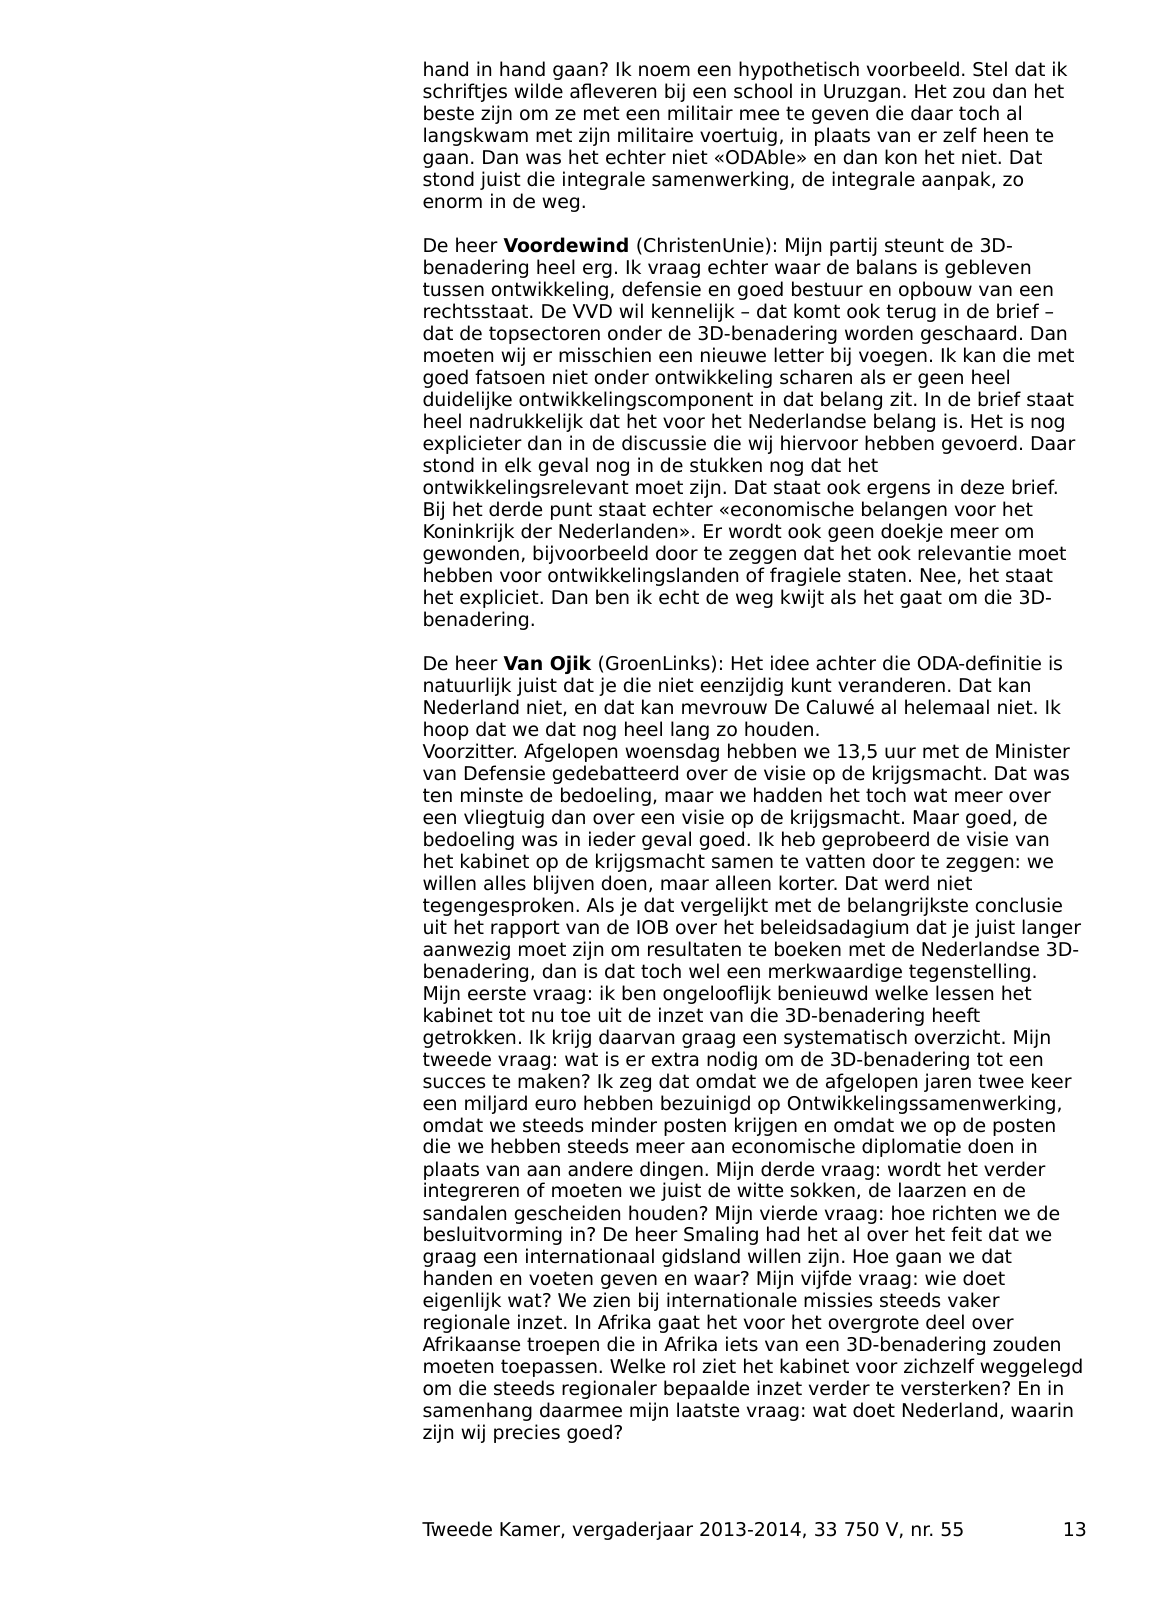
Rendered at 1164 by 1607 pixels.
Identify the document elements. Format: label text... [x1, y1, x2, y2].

text De heer Van Ojik (GroenLinks): Het idee achter die ODA-definitie is natuurlijk juist dat je die niet eenzijdig kunt veranderen. Dat kan Nederland niet, en dat kan mevrouw De Caluwé al helemaal niet. Ik hoop dat we dat nog heel lang zo houden. [422, 653, 1087, 741]
text Mijn eerste vraag: ik ben ongelooflijk benieuwd welke lessen het kabinet tot nu toe uit de inzet van die 3D-benadering heeft getrokken. Ik krijg daarvan graag een systematisch overzicht. Mijn tweede vraag: wat is er extra nodig om de 3D-benadering tot een succes te maken? Ik zeg dat omdat we de afgelopen jaren twee keer een miljard euro hebben bezuinigd op Ontwikkelingssamenwerking, omdat we steeds minder posten krijgen en omdat we op de posten die we hebben steeds meer aan economische diplomatie doen in plaats van aan andere dingen. Mijn derde vraag: wordt het verder integreren of moeten we juist de witte sokken, de laarzen en de sandalen gescheiden houden? Mijn vierde vraag: hoe richten we de besluitvorming in? De heer Smaling had het al over het feit dat we graag een internationaal gidsland willen zijn. Hoe gaan we dat handen en voeten geven en waar? Mijn vijfde vraag: wie doet eigenlijk wat? We zien bij internationale missies steeds vaker regionale inzet. In Afrika gaat het voor het overgrote deel over Afrikaanse troepen die in Afrika iets van een 3D-benadering zouden moeten toepassen. Welke rol ziet het kabinet voor zichzelf weggelegd om die steeds regionaler bepaalde inzet verder te versterken? En in samenhang daarmee mijn laatste vraag: wat doet Nederland, waarin zijn wij precies goed? [422, 983, 1087, 1444]
text De heer Voordewind (ChristenUnie): Mijn partij steunt de 3D-benadering heel erg. Ik vraag echter waar de balans is gebleven tussen ontwikkeling, defensie en goed bestuur en opbouw van een rechtsstaat. De VVD wil kennelijk – dat komt ook terug in de brief – dat de topsectoren onder de 3D-benadering worden geschaard. Dan moeten wij er misschien een nieuwe letter bij voegen. Ik kan die met goed fatsoen niet onder ontwikkeling scharen als er geen heel duidelijke ontwikkelingscomponent in dat belang zit. In de brief staat heel nadrukkelijk dat het voor het Nederlandse belang is. Het is nog explicieter dan in de discussie die wij hiervoor hebben gevoerd. Daar stond in elk geval nog in de stukken nog dat het ontwikkelingsrelevant moet zijn. Dat staat ook ergens in deze brief. Bij het derde punt staat echter «economische belangen voor het Koninkrijk der Nederlanden». Er wordt ook geen doekje meer om gewonden, bijvoorbeeld door te zeggen dat het ook relevantie moet hebben voor ontwikkelingslanden of fragiele staten. Nee, het staat het expliciet. Dan ben ik echt de weg kwijt als het gaat om die 3D-benadering. [422, 235, 1087, 631]
text hand in hand gaan? Ik noem een hypothetisch voorbeeld. Stel dat ik schriftjes wilde afleveren bij een school in Uruzgan. Het zou dan het beste zijn om ze met een militair mee te geven die daar toch al langskwam met zijn militaire voertuig, in plaats van er zelf heen te gaan. Dan was het echter niet «ODAble» en dan kon het niet. Dat stond juist die integrale samenwerking, de integrale aanpak, zo enorm in de weg. [422, 59, 1087, 213]
text Voorzitter. Afgelopen woensdag hebben we 13,5 uur met de Minister van Defensie gedebatteerd over de visie op de krijgsmacht. Dat was ten minste de bedoeling, maar we hadden het toch wat meer over een vliegtuig dan over een visie op de krijgsmacht. Maar goed, de bedoeling was in ieder geval goed. Ik heb geprobeerd de visie van het kabinet op de krijgsmacht samen te vatten door te zeggen: we willen alles blijven doen, maar alleen korter. Dat werd niet tegengesproken. Als je dat vergelijkt met de belangrijkste conclusie uit het rapport van de IOB over het beleidsadagium dat je juist langer aanwezig moet zijn om resultaten te boeken met de Nederlandse 3D-benadering, dan is dat toch wel een merkwaardige tegenstelling. [422, 741, 1087, 983]
